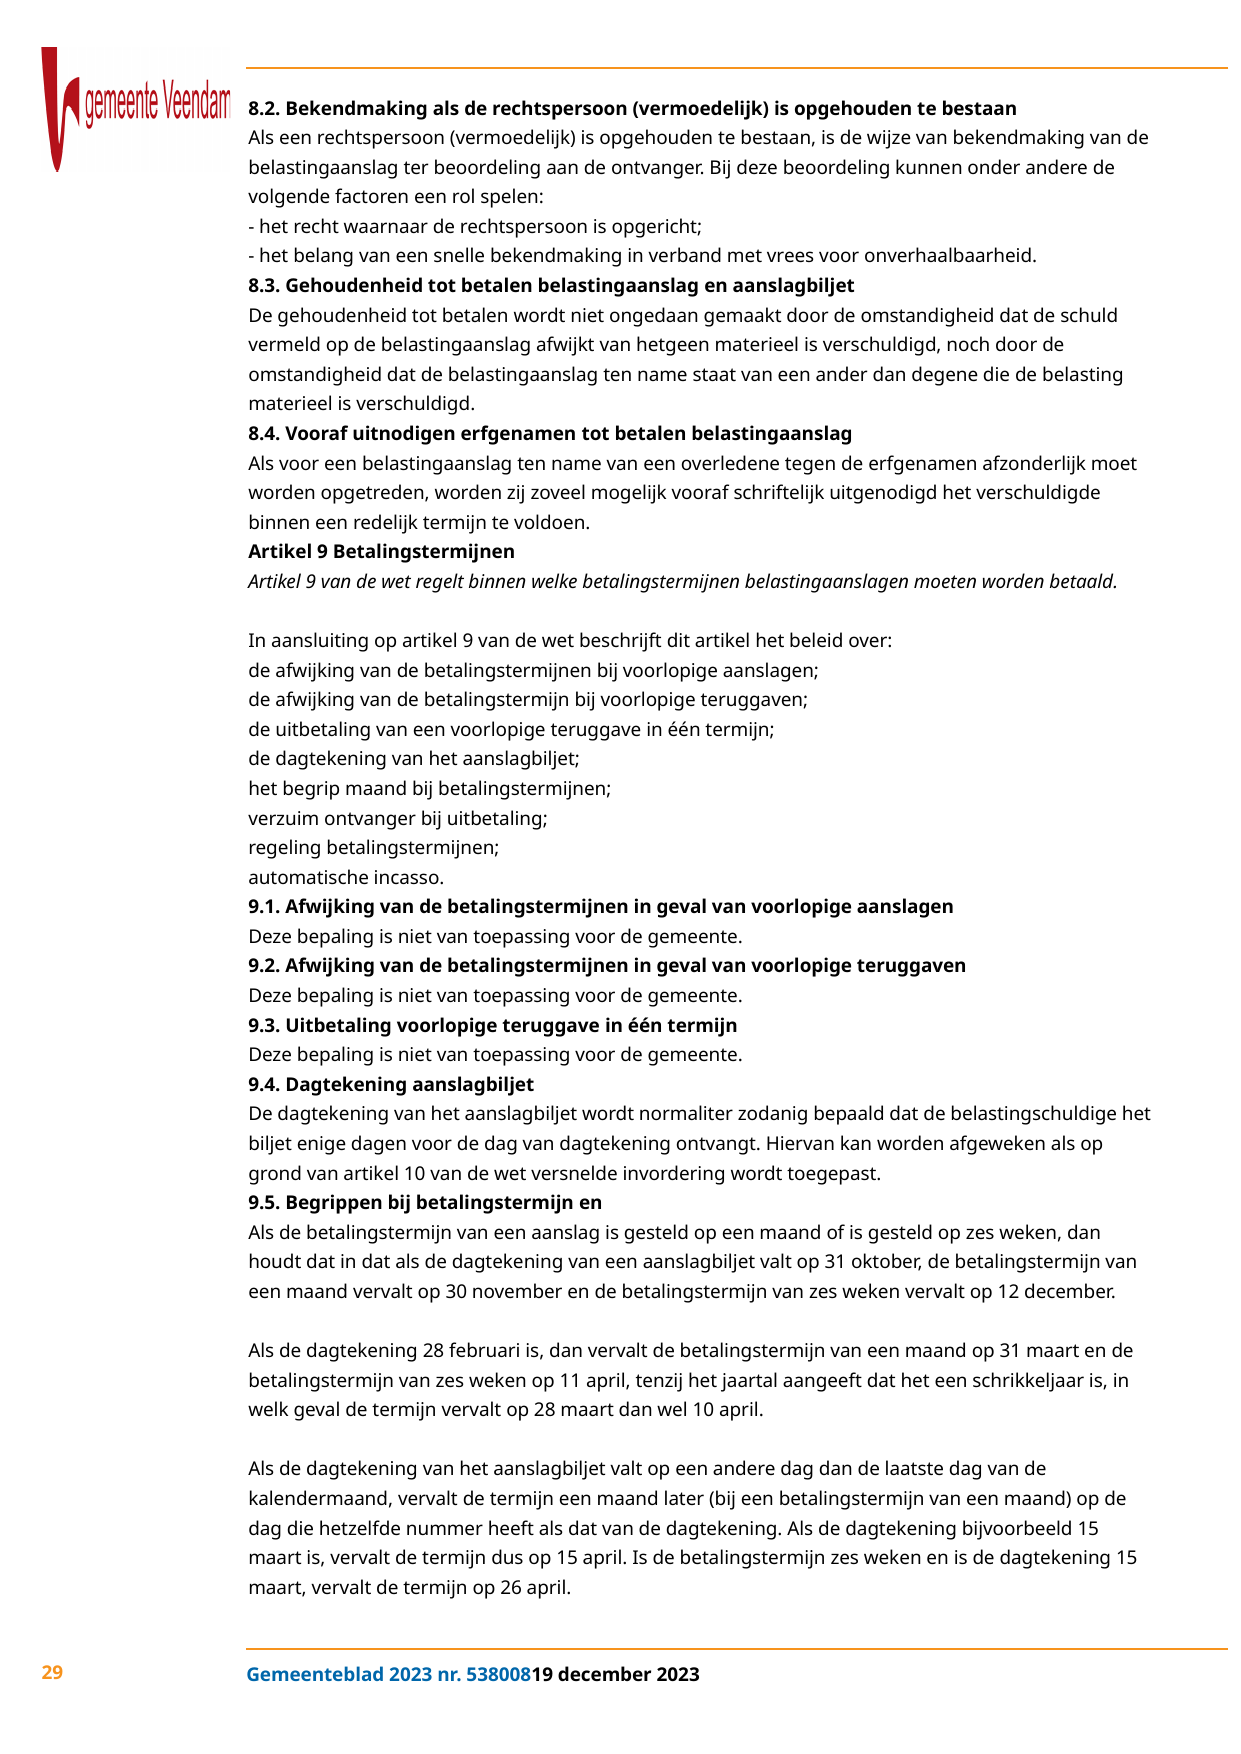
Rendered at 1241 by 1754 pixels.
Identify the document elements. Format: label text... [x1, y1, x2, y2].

text De dagtekening van het aanslagbiljet wordt normaliter zodanig bepaald dat de belastingschuldige het biljet enige dagen voor de dag van dagtekening ontvangt. Hiervan kan worden afgeweken als op grond van artikel 10 van de wet versnelde invordering wordt toegepast. [248, 1101, 1152, 1186]
text 9.4. Dagtekening aanslagbiljet [248, 1071, 1152, 1097]
text Als de betalingstermijn van een aanslag is gesteld op een maand of is gesteld op zes weken, dan houdt dat in dat als de dagtekening van een aanslagbiljet valt op 31 oktober, de betalingstermijn van een maand vervalt op 30 november en de betalingstermijn van zes weken vervalt op 12 december. [248, 1219, 1152, 1304]
text In aansluiting op artikel 9 van de wet beschrijft dit artikel het beleid over: [248, 627, 1152, 653]
text 9.2. Afwijking van de betalingstermijnen in geval van voorlopige teruggaven [248, 953, 1152, 978]
text de afwijking van de betalingstermijn bij voorlopige teruggaven; [248, 686, 1152, 712]
text 8.4. Vooraf uitnodigen erfgenamen tot betalen belastingaanslag [248, 420, 1152, 446]
text de afwijking van de betalingstermijnen bij voorlopige aanslagen; [248, 657, 1152, 683]
text Als de dagtekening van het aanslagbiljet valt op een andere dag dan de laatste dag van de kalendermaand, vervalt de termijn een maand later (bij een betalingstermijn van een maand) op de dag die hetzelfde nummer heeft als dat van de dagtekening. Als de dagtekening bijvoorbeeld 15 maart is, vervalt de termijn dus op 15 april. Is de betalingstermijn zes weken en is de dagtekening 15 maart, vervalt de termijn op 26 april. [248, 1456, 1152, 1600]
text Deze bepaling is niet van toepassing voor de gemeente. [248, 982, 1152, 1008]
text 8.2. Bekendmaking als de rechtspersoon (vermoedelijk) is opgehouden te bestaan [248, 95, 1152, 121]
text Deze bepaling is niet van toepassing voor de gemeente. [248, 1041, 1152, 1067]
text 9.5. Begrippen bij betalingstermijn en [248, 1189, 1152, 1215]
picture [41, 47, 231, 172]
text Als voor een belastingaanslag ten name van een overledene tegen de erfgenamen afzonderlijk moet worden opgetreden, worden zij zoveel mogelijk vooraf schriftelijk uitgenodigd het verschuldigde binnen een redelijk termijn te voldoen. [248, 450, 1152, 535]
text 8.3. Gehoudenheid tot betalen belastingaanslag en aanslagbiljet [248, 272, 1152, 298]
text Deze bepaling is niet van toepassing voor de gemeente. [248, 923, 1152, 949]
text de uitbetaling van een voorlopige teruggave in één termijn; [248, 716, 1152, 742]
text het begrip maand bij betalingstermijnen; [248, 775, 1152, 801]
text Als een rechtspersoon (vermoedelijk) is opgehouden te bestaan, is de wijze van bekendmaking van de belastingaanslag ter beoordeling aan de ontvanger. Bij deze beoordeling kunnen onder andere de volgende factoren een rol spelen: [248, 124, 1152, 209]
text regeling betalingstermijnen; [248, 834, 1152, 860]
text automatische incasso. [248, 864, 1152, 890]
text 9.1. Afwijking van de betalingstermijnen in geval van voorlopige aanslagen [248, 893, 1152, 919]
text verzuim ontvanger bij uitbetaling; [248, 805, 1152, 831]
text - het recht waarnaar de rechtspersoon is opgericht; [248, 213, 1152, 239]
text Artikel 9 Betalingstermijnen [248, 538, 1152, 564]
text de dagtekening van het aanslagbiljet; [248, 746, 1152, 771]
text 9.3. Uitbetaling voorlopige teruggave in één termijn [248, 1012, 1152, 1038]
text - het belang van een snelle bekendmaking in verband met vrees voor onverhaalbaarheid. [248, 243, 1152, 268]
text De gehoudenheid tot betalen wordt niet ongedaan gemaakt door de omstandigheid dat de schuld vermeld op de belastingaanslag afwijkt van hetgeen materieel is verschuldigd, noch door de omstandigheid dat de belastingaanslag ten name staat van een ander dan degene die de belasting materieel is verschuldigd. [248, 302, 1152, 416]
text Als de dagtekening 28 februari is, dan vervalt de betalingstermijn van een maand op 31 maart en de betalingstermijn van zes weken op 11 april, tenzij het jaartal aangeeft dat het een schrikkeljaar is, in welk geval de termijn vervalt op 28 maart dan wel 10 april. [248, 1337, 1152, 1422]
text Artikel 9 van de wet regelt binnen welke betalingstermijnen belastingaanslagen moeten worden betaald. [248, 568, 1152, 594]
